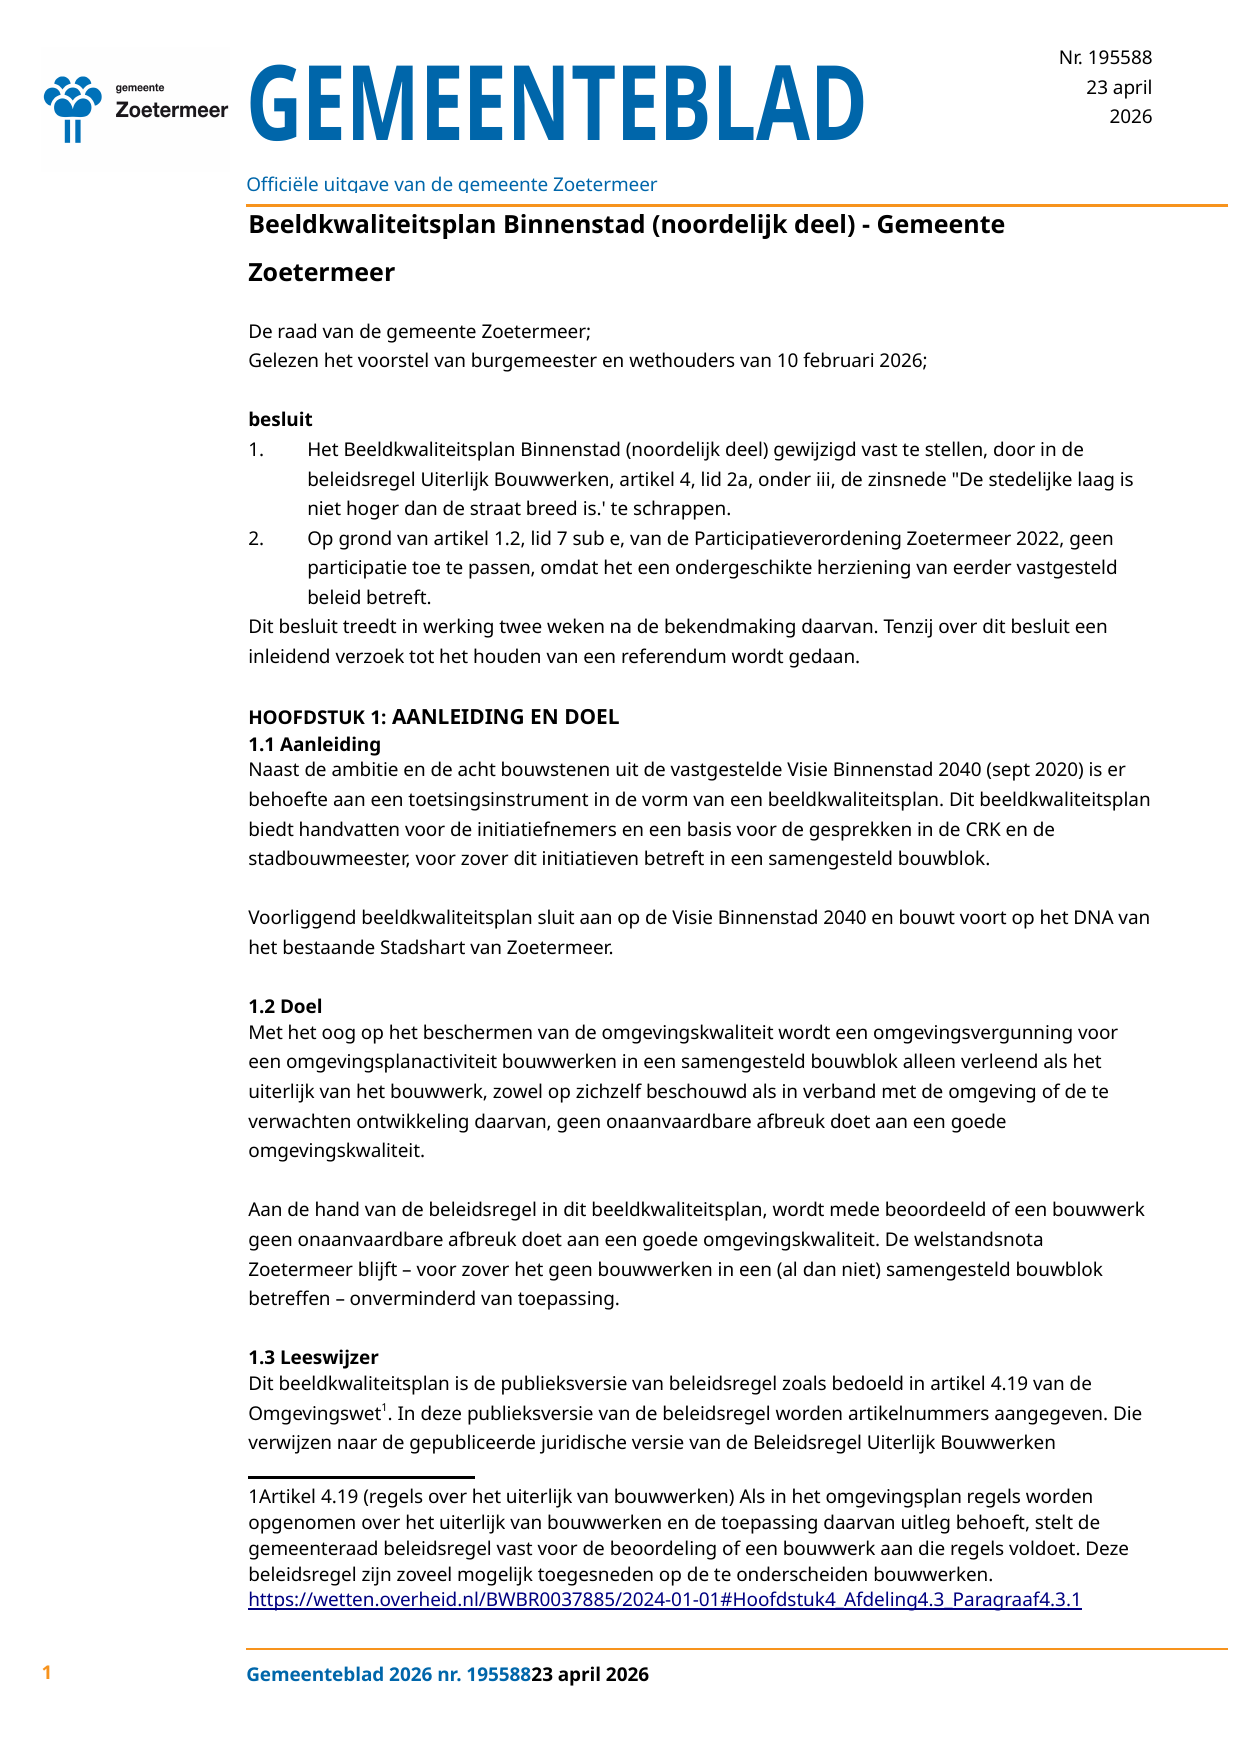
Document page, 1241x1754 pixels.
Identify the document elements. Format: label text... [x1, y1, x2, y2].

text besluit [248, 407, 1152, 432]
text Voorliggend beeldkwaliteitsplan sluit aan op de Visie Binnenstad 2040 en bouwt voort op het DNA van het bestaande Stadshart van Zoetermeer. [248, 904, 1152, 960]
text 1.2 Doel [248, 993, 1152, 1019]
text Artikel 4.19 (regels over het uiterlijk van bouwwerken) Als in het omgevingsplan regels worden opgenomen over het uiterlijk van bouwwerken en de toepassing daarvan uitleg behoeft, stelt de gemeenteraad beleidsregel vast voor de beoordeling of een bouwwerk aan die regels voldoet. Deze beleidsregel zijn zoveel mogelijk toegesneden op de te onderscheiden bouwwerken. https://wetten.overheid.nl/BWBR0037885/2024-01-01#Hoofdstuk4_Afdeling4.3_Paragraaf4.3.1 [248, 1483, 1152, 1612]
text Naast de ambitie en de acht bouwstenen uit de vastgestelde Visie Binnenstad 2040 (sept 2020) is er behoefte aan een toetsingsinstrument in de vorm van een beeldkwaliteitsplan. Dit beeldkwaliteitsplan biedt handvatten voor de initiatiefnemers en een basis voor de gesprekken in de CRK en de stadbouwmeester, voor zover dit initiatieven betreft in een samengesteld bouwblok. [248, 757, 1152, 871]
text Beeldkwaliteitsplan Binnenstad (noordelijk deel) - Gemeente Zoetermeer [248, 207, 1152, 288]
list Het Beeldkwaliteitsplan Binnenstad (noordelijk deel) gewijzigd vast te stellen, door in de beleidsregel Uiterlijk Bouwwerken, artikel 4, lid 2a, onder iii, de zinsnede "De stedelijke laag is niet hoger dan de straat breed is.' te schrappen. [248, 436, 1152, 521]
text Dit besluit treedt in werking twee weken na de bekendmaking daarvan. Tenzij over dit besluit een inleidend verzoek tot het houden van een referendum wordt gedaan. [248, 614, 1152, 669]
text 1.3 Leeswijzer [248, 1344, 1152, 1370]
text Aan de hand van de beleidsregel in dit beeldkwaliteitsplan, wordt mede beoordeeld of een bouwwerk geen onaanvaardbare afbreuk doet aan een goede omgevingskwaliteit. De welstandsnota Zoetermeer blijft – voor zover het geen bouwwerken in een (al dan niet) samengesteld bouwblok betreffen – onverminderd van toepassing. [248, 1197, 1152, 1311]
list Op grond van artikel 1.2, lid 7 sub e, van de Participatieverordening Zoetermeer 2022, geen participatie toe te passen, omdat het een ondergeschikte herziening van eerder vastgesteld beleid betreft. [248, 525, 1152, 610]
text De raad van de gemeente Zoetermeer; [248, 318, 1152, 344]
picture [41, 47, 231, 172]
text Dit beeldkwaliteitsplan is de publieksversie van beleidsregel zoals bedoeld in artikel 4.19 van de Omgevingswet. In deze publieksversie van de beleidsregel worden artikelnummers aangegeven. Die verwijzen naar de gepubliceerde juridische versie van de Beleidsregel Uiterlijk Bouwwerken [248, 1370, 1152, 1455]
text HOOFDSTUK 1: AANLEIDING EN DOEL [248, 702, 1152, 731]
text 1.1 Aanleiding [248, 731, 1152, 757]
text Met het oog op het beschermen van de omgevingskwaliteit wordt een omgevingsvergunning voor een omgevingsplanactiviteit bouwwerken in een samengesteld bouwblok alleen verleend als het uiterlijk van het bouwwerk, zowel op zichzelf beschouwd als in verband met de omgeving of de te verwachten ontwikkeling daarvan, geen onaanvaardbare afbreuk doet aan een goede omgevingskwaliteit. [248, 1019, 1152, 1163]
text Gelezen het voorstel van burgemeester en wethouders van 10 februari 2026; [248, 347, 1152, 373]
